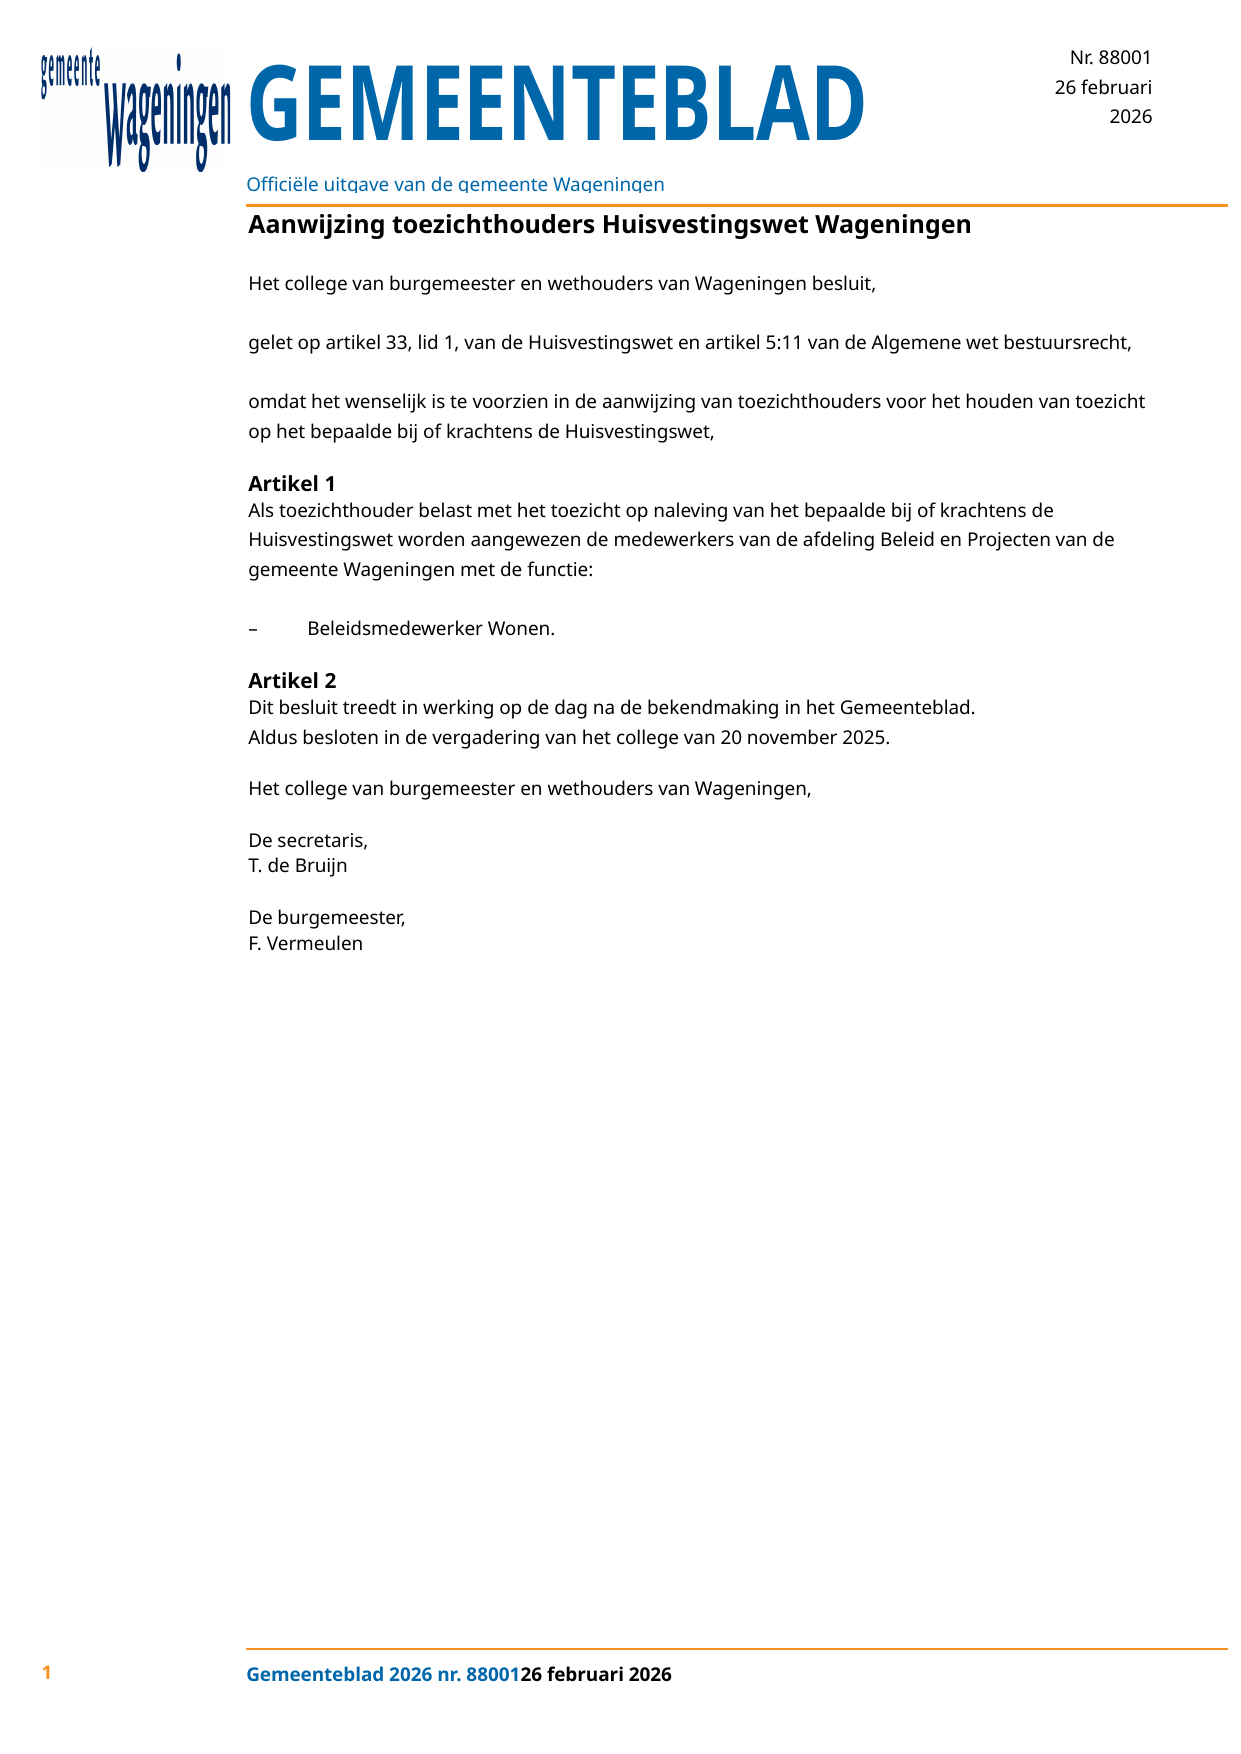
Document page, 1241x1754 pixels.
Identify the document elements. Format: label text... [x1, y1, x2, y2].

picture [41, 47, 231, 172]
text omdat het wenselijk is te voorzien in de aanwijzing van toezichthouders voor het houden van toezicht op het bepaalde bij of krachtens de Huisvestingswet, [248, 389, 1152, 444]
text De burgemeester, [248, 904, 1152, 930]
text Artikel 2 [248, 666, 1152, 694]
text De secretaris, [248, 827, 1152, 852]
text Artikel 1 [248, 469, 1152, 497]
text Het college van burgemeester en wethouders van Wageningen, [248, 775, 1152, 801]
text Het college van burgemeester en wethouders van Wageningen besluit, [248, 270, 1152, 296]
text Als toezichthouder belast met het toezicht op naleving van het bepaalde bij of krachtens de Huisvestingswet worden aangewezen de medewerkers van de afdeling Beleid en Projecten van de gemeente Wageningen met de functie: [248, 497, 1152, 582]
list Beleidsmedewerker Wonen. [248, 615, 1152, 641]
text Dit besluit treedt in werking op de dag na de bekendmaking in het Gemeenteblad. [248, 694, 1152, 720]
text gelet op artikel 33, lid 1, van de Huisvestingswet en artikel 5:11 van de Algemene wet bestuursrecht, [248, 329, 1152, 355]
text Aanwijzing toezichthouders Huisvestingswet Wageningen [248, 207, 1152, 241]
text F. Vermeulen [248, 930, 1152, 955]
text Aldus besloten in de vergadering van het college van 20 november 2025. [248, 724, 1152, 749]
text T. de Bruijn [248, 852, 1152, 878]
